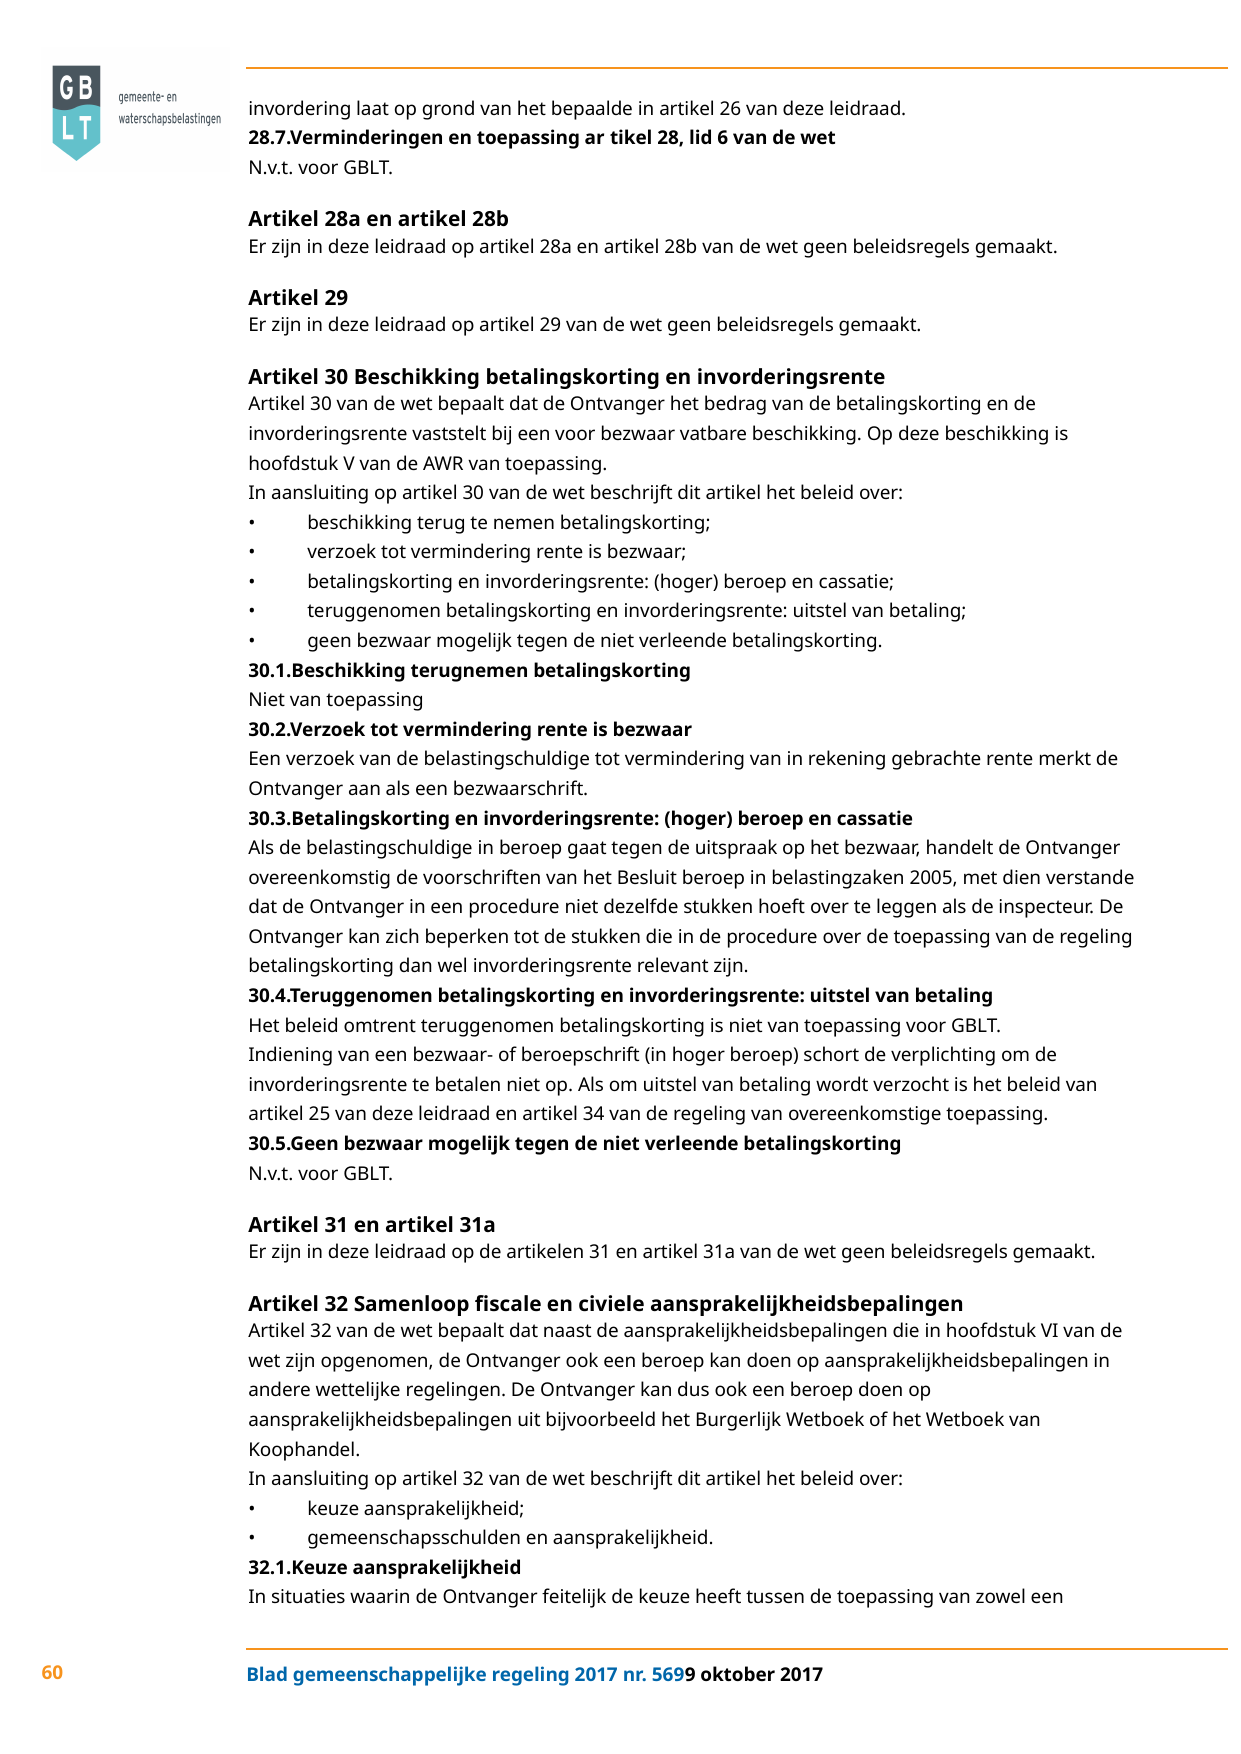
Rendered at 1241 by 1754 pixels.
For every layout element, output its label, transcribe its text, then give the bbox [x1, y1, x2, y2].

text Niet van toepassing [248, 686, 1152, 712]
text 30.3.Betalingskorting en invorderingsrente: (hoger) beroep en cassatie [248, 805, 1152, 830]
text Er zijn in deze leidraad op artikel 29 van de wet geen beleidsregels gemaakt. [248, 312, 1152, 337]
text Artikel 29 [248, 283, 1152, 312]
text Een verzoek van de belastingschuldige tot vermindering van in rekening gebrachte rente merkt de Ontvanger aan als een bezwaarschrift. [248, 746, 1152, 801]
text Indiening van een bezwaar- of beroepschrift (in hoger beroep) schort de verplichting om de invorderingsrente te betalen niet op. Als om uitstel van betaling wordt verzocht is het beleid van artikel 25 van deze leidraad en artikel 34 van de regeling van overeenkomstige toepassing. [248, 1041, 1152, 1126]
list verzoek tot vermindering rente is bezwaar; [248, 538, 1152, 564]
text 30.1.Beschikking terugnemen betalingskorting [248, 657, 1152, 682]
list betalingskorting en invorderingsrente: (hoger) beroep en cassatie; [248, 568, 1152, 594]
text 28.7.Verminderingen en toepassing ar tikel 28, lid 6 van de wet [248, 124, 1152, 150]
text Er zijn in deze leidraad op de artikelen 31 en artikel 31a van de wet geen beleidsregels gemaakt. [248, 1238, 1152, 1264]
text 30.5.Geen bezwaar mogelijk tegen de niet verleende betalingskorting [248, 1130, 1152, 1156]
text Als de belastingschuldige in beroep gaat tegen de uitspraak op het bezwaar, handelt de Ontvanger overeenkomstig de voorschriften van het Besluit beroep in belastingzaken 2005, met dien verstande dat de Ontvanger in een procedure niet dezelfde stukken hoeft over te leggen als de inspecteur. De Ontvanger kan zich beperken tot de stukken die in de procedure over de toepassing van de regeling betalingskorting dan wel invorderingsrente relevant zijn. [248, 834, 1152, 978]
text In aansluiting op artikel 30 van de wet beschrijft dit artikel het beleid over: [248, 479, 1152, 505]
text 30.4.Teruggenomen betalingskorting en invorderingsrente: uitstel van betaling [248, 982, 1152, 1008]
text Artikel 32 van de wet bepaalt dat naast de aansprakelijkheidsbepalingen die in hoofdstuk VI van de wet zijn opgenomen, de Ontvanger ook een beroep kan doen op aansprakelijkheidsbepalingen in andere wettelijke regelingen. De Ontvanger kan dus ook een beroep doen op aansprakelijkheidsbepalingen uit bijvoorbeeld het Burgerlijk Wetboek of het Wetboek van Koophandel. [248, 1317, 1152, 1461]
text Het beleid omtrent teruggenomen betalingskorting is niet van toepassing voor GBLT. [248, 1012, 1152, 1037]
text Artikel 30 Beschikking betalingskorting en invorderingsrente [248, 362, 1152, 391]
text Artikel 32 Samenloop fiscale en civiele aansprakelijkheidsbepalingen [248, 1289, 1152, 1317]
list geen bezwaar mogelijk tegen de niet verleende betalingskorting. [248, 627, 1152, 653]
text invordering laat op grond van het bepaalde in artikel 26 van deze leidraad. [248, 95, 1152, 121]
text N.v.t. voor GBLT. [248, 1160, 1152, 1185]
text 30.2.Verzoek tot vermindering rente is bezwaar [248, 716, 1152, 742]
list keuze aansprakelijkheid; [248, 1495, 1152, 1521]
text In situaties waarin de Ontvanger feitelijk de keuze heeft tussen de toepassing van zowel een [248, 1584, 1152, 1609]
text N.v.t. voor GBLT. [248, 154, 1152, 180]
text 32.1.Keuze aansprakelijkheid [248, 1554, 1152, 1580]
list beschikking terug te nemen betalingskorting; [248, 509, 1152, 534]
list teruggenomen betalingskorting en invorderingsrente: uitstel van betaling; [248, 598, 1152, 623]
text Artikel 31 en artikel 31a [248, 1210, 1152, 1238]
list gemeenschapsschulden en aansprakelijkheid. [248, 1524, 1152, 1550]
picture [41, 47, 231, 172]
text Artikel 28a en artikel 28b [248, 204, 1152, 233]
text In aansluiting op artikel 32 van de wet beschrijft dit artikel het beleid over: [248, 1465, 1152, 1491]
text Er zijn in deze leidraad op artikel 28a en artikel 28b van de wet geen beleidsregels gemaakt. [248, 233, 1152, 258]
text Artikel 30 van de wet bepaalt dat de Ontvanger het bedrag van de betalingskorting en de invorderingsrente vaststelt bij een voor bezwaar vatbare beschikking. Op deze beschikking is hoofdstuk V van de AWR van toepassing. [248, 391, 1152, 475]
